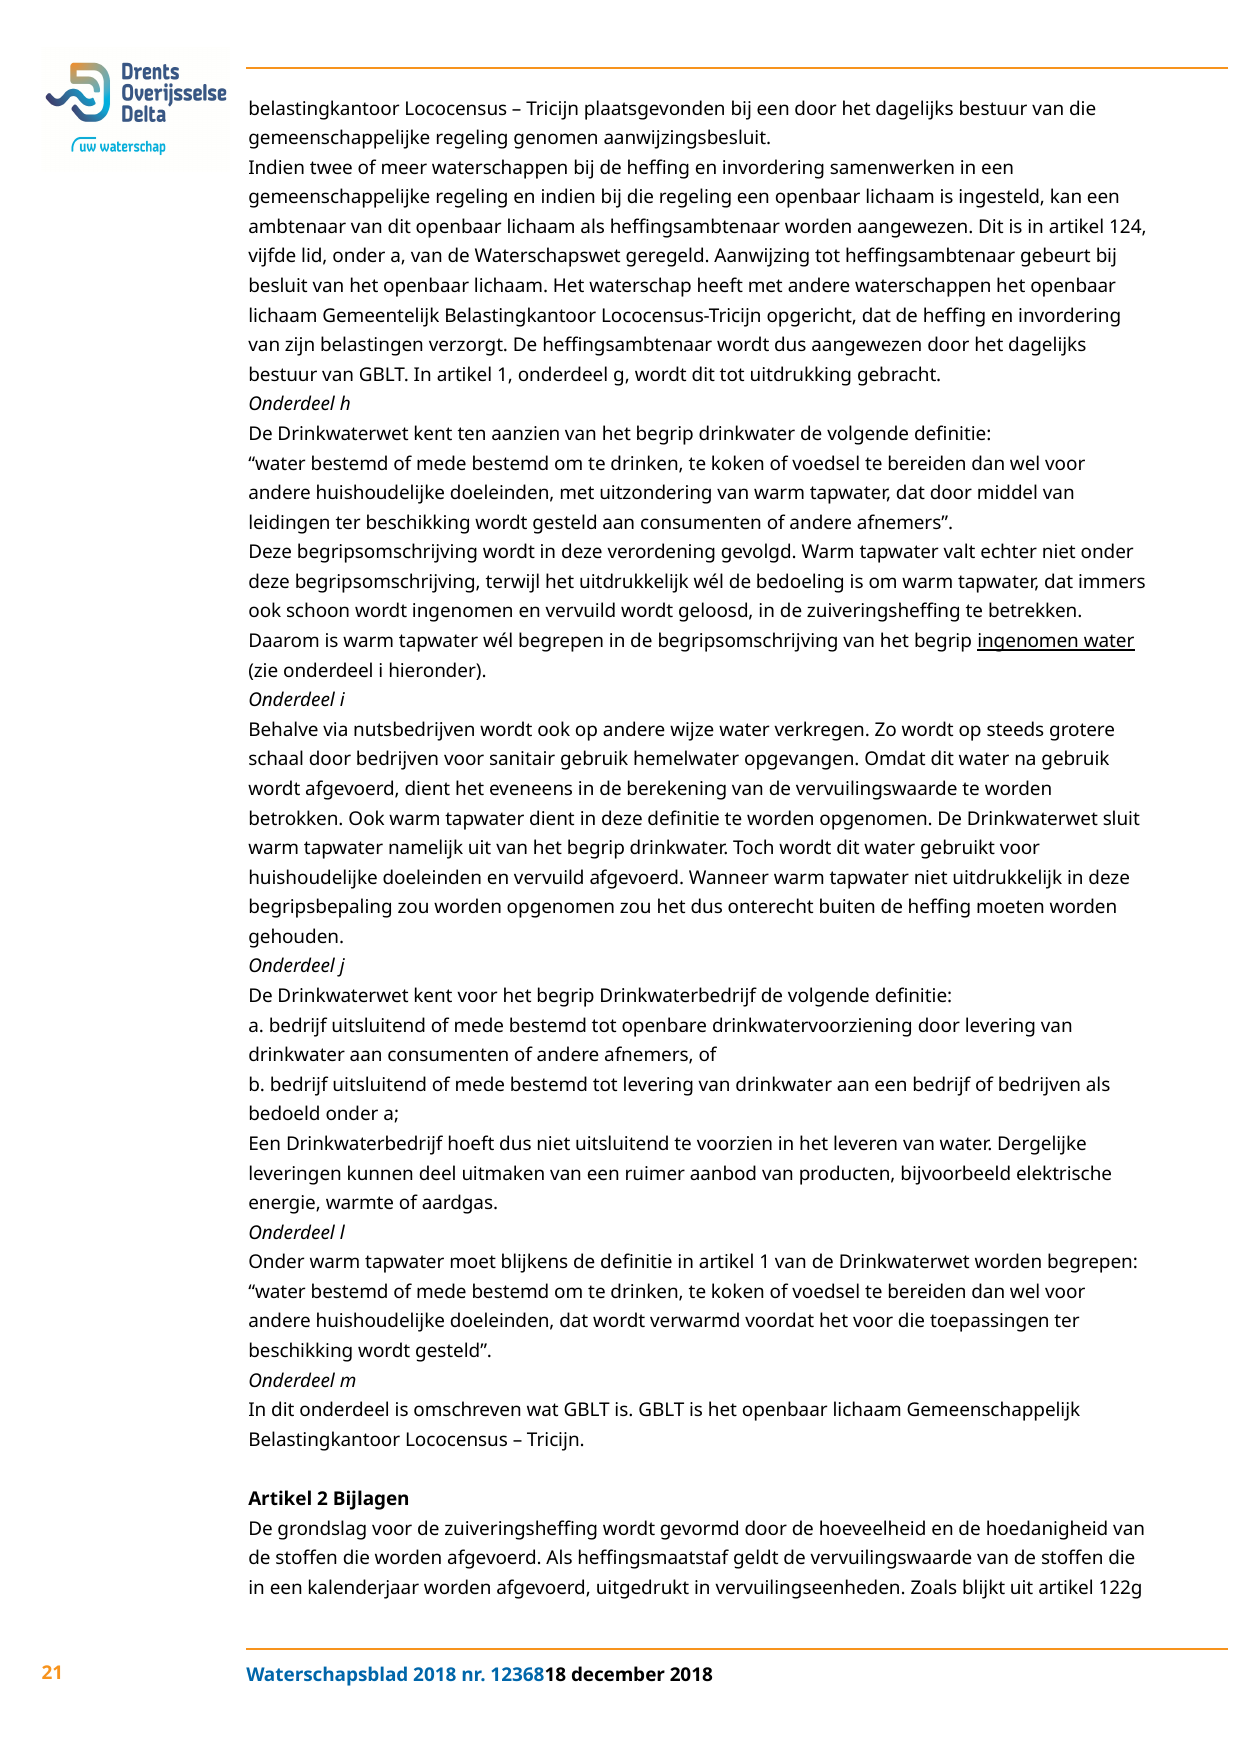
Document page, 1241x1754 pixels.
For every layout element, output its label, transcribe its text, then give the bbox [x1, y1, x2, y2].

text De Drinkwaterwet kent ten aanzien van het begrip drinkwater de volgende definitie: [248, 420, 1152, 446]
text Een Drinkwaterbedrijf hoeft dus niet uitsluitend te voorzien in het leveren van water. Dergelijke leveringen kunnen deel uitmaken van een ruimer aanbod van producten, bijvoorbeeld elektrische energie, warmte of aardgas. [248, 1130, 1152, 1215]
text Deze begripsomschrijving wordt in deze verordening gevolgd. Warm tapwater valt echter niet onder deze begripsomschrijving, terwijl het uitdrukkelijk wél de bedoeling is om warm tapwater, dat immers ook schoon wordt ingenomen en vervuild wordt geloosd, in de zuiveringsheffing te betrekken. Daarom is warm tapwater wél begrepen in de begripsomschrijving van het begrip ingenomen water (zie onderdeel i hieronder). [248, 538, 1152, 683]
text Onder warm tapwater moet blijkens de definitie in artikel 1 van de Drinkwaterwet worden begrepen: “water bestemd of mede bestemd om te drinken, te koken of voedsel te bereiden dan wel voor andere huishoudelijke doeleinden, dat wordt verwarmd voordat het voor die toepassingen ter beschikking wordt gesteld”. [248, 1248, 1152, 1363]
text b. bedrijf uitsluitend of mede bestemd tot levering van drinkwater aan een bedrijf of bedrijven als bedoeld onder a; [248, 1071, 1152, 1126]
text Onderdeel h [248, 391, 1152, 416]
text Artikel 2 Bijlagen [248, 1485, 1152, 1511]
text Onderdeel j [248, 953, 1152, 978]
text Onderdeel m [248, 1367, 1152, 1393]
text Indien twee of meer waterschappen bij de heffing en invordering samenwerken in een gemeenschappelijke regeling en indien bij die regeling een openbaar lichaam is ingesteld, kan een ambtenaar van dit openbaar lichaam als heffingsambtenaar worden aangewezen. Dit is in artikel 124, vijfde lid, onder a, van de Waterschapswet geregeld. Aanwijzing tot heffingsambtenaar gebeurt bij besluit van het openbaar lichaam. Het waterschap heeft met andere waterschappen het openbaar lichaam Gemeentelijk Belastingkantoor Lococensus-Tricijn opgericht, dat de heffing en invordering van zijn belastingen verzorgt. De heffingsambtenaar wordt dus aangewezen door het dagelijks bestuur van GBLT. In artikel 1, onderdeel g, wordt dit tot uitdrukking gebracht. [248, 154, 1152, 387]
text Behalve via nutsbedrijven wordt ook op andere wijze water verkregen. Zo wordt op steeds grotere schaal door bedrijven voor sanitair gebruik hemelwater opgevangen. Omdat dit water na gebruik wordt afgevoerd, dient het eveneens in de berekening van de vervuilingswaarde te worden betrokken. Ook warm tapwater dient in deze definitie te worden opgenomen. De Drinkwaterwet sluit warm tapwater namelijk uit van het begrip drinkwater. Toch wordt dit water gebruikt voor huishoudelijke doeleinden en vervuild afgevoerd. Wanneer warm tapwater niet uitdrukkelijk in deze begripsbepaling zou worden opgenomen zou het dus onterecht buiten de heffing moeten worden gehouden. [248, 716, 1152, 949]
text belastingkantoor Lococensus – Tricijn plaatsgevonden bij een door het dagelijks bestuur van die gemeenschappelijke regeling genomen aanwijzingsbesluit. [248, 95, 1152, 150]
picture [41, 47, 231, 172]
text a. bedrijf uitsluitend of mede bestemd tot openbare drinkwatervoorziening door levering van drinkwater aan consumenten of andere afnemers, of [248, 1012, 1152, 1067]
text In dit onderdeel is omschreven wat GBLT is. GBLT is het openbaar lichaam Gemeenschappelijk Belastingkantoor Lococensus – Tricijn. [248, 1396, 1152, 1452]
text De Drinkwaterwet kent voor het begrip Drinkwaterbedrijf de volgende definitie: [248, 982, 1152, 1008]
text Onderdeel l [248, 1219, 1152, 1245]
text De grondslag voor de zuiveringsheffing wordt gevormd door de hoeveelheid en de hoedanigheid van de stoffen die worden afgevoerd. Als heffingsmaatstaf geldt de vervuilingswaarde van de stoffen die in een kalenderjaar worden afgevoerd, uitgedrukt in vervuilingseenheden. Zoals blijkt uit artikel 122g [248, 1515, 1152, 1600]
text “water bestemd of mede bestemd om te drinken, te koken of voedsel te bereiden dan wel voor andere huishoudelijke doeleinden, met uitzondering van warm tapwater, dat door middel van leidingen ter beschikking wordt gesteld aan consumenten of andere afnemers”. [248, 450, 1152, 535]
text Onderdeel i [248, 686, 1152, 712]
